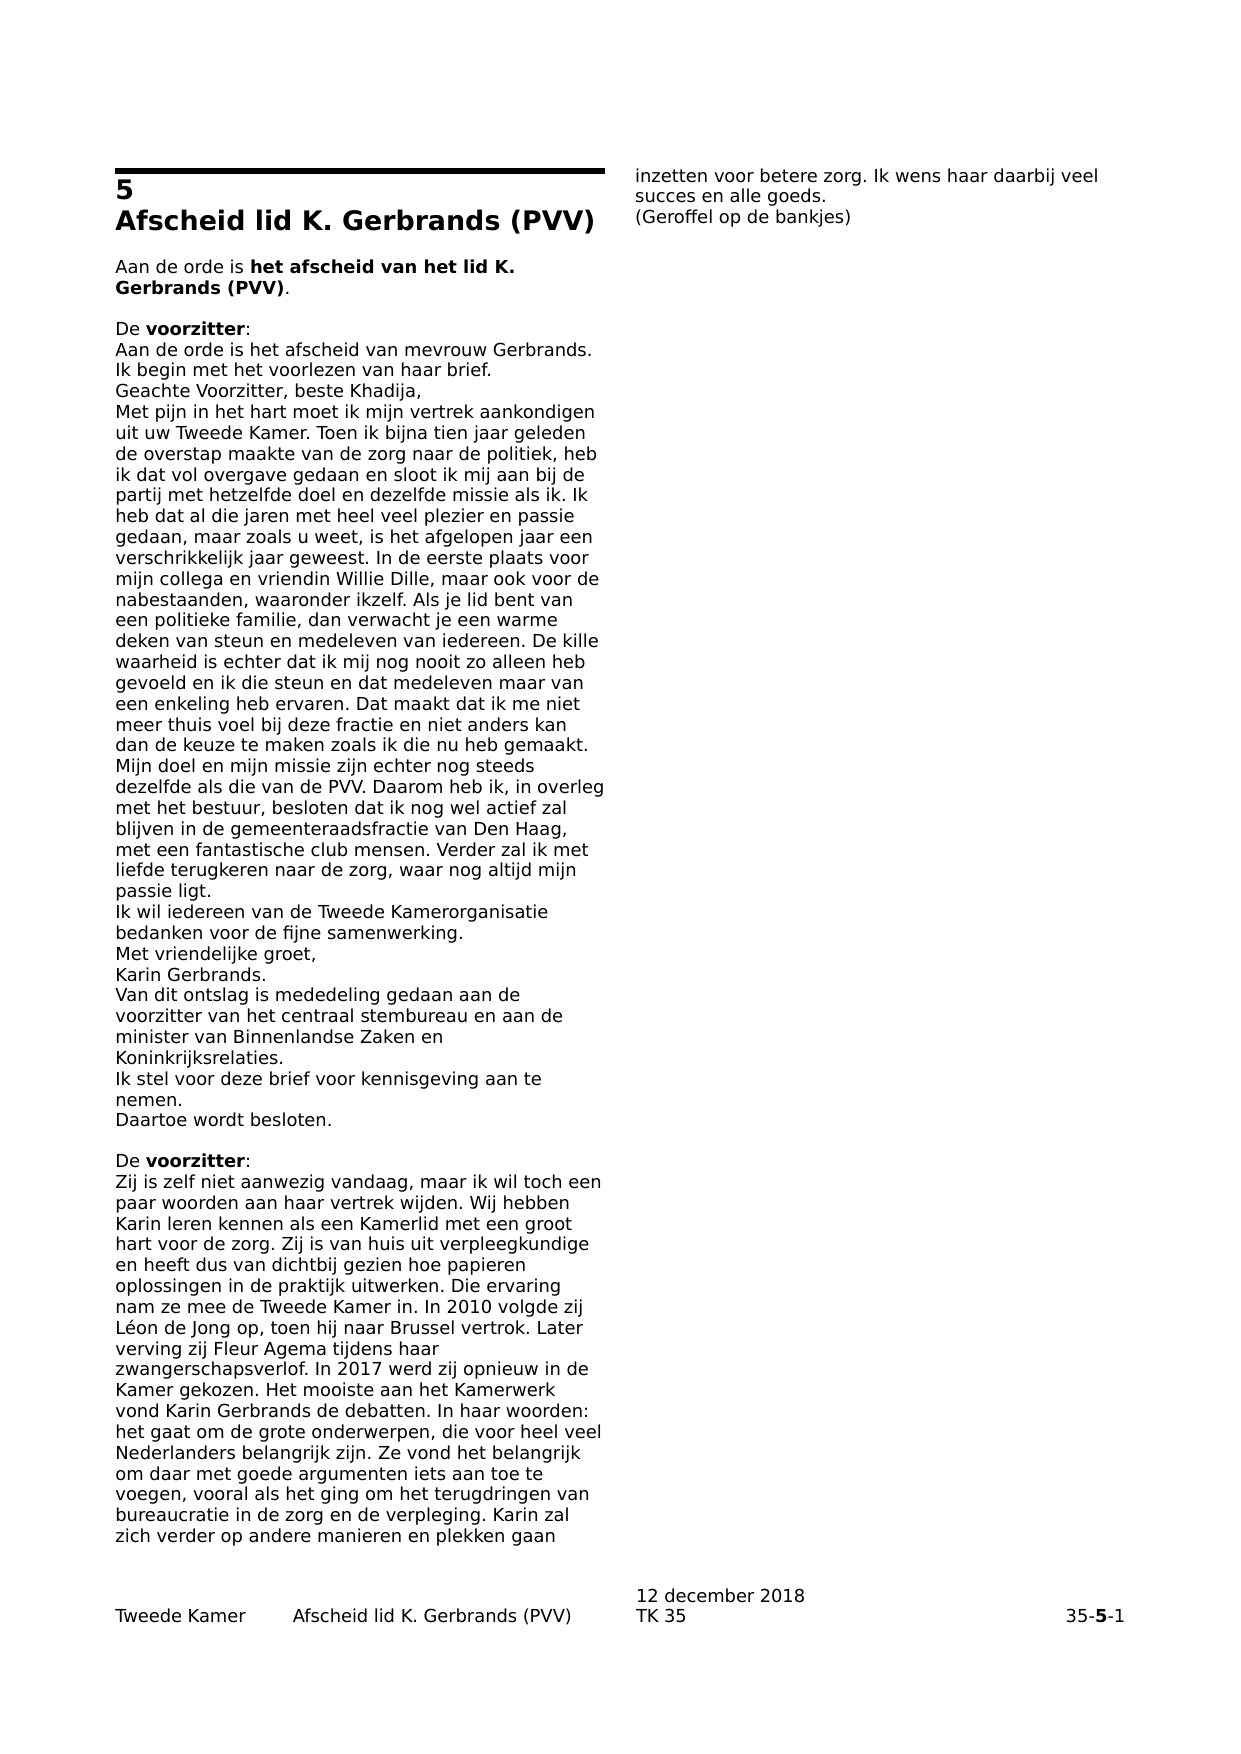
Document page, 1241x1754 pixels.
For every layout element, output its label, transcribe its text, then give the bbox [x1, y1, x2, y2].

title 5 Afscheid lid K. Gerbrands (PVV) [115, 174, 605, 237]
text Van dit ontslag is mededeling gedaan aan de voorzitter van het centraal stembureau en aan de minister van Binnenlandse Zaken en Koninkrijksrelaties. [115, 985, 605, 1068]
text Zij is zelf niet aanwezig vandaag, maar ik wil toch een paar woorden aan haar vertrek wijden. Wij hebben Karin leren kennen als een Kamerlid met een groot hart voor de zorg. Zij is van huis uit verpleegkundige en heeft dus van dichtbij gezien hoe papieren oplossingen in de praktijk uitwerken. Die ervaring nam ze mee de Tweede Kamer in. In 2010 volgde zij Léon de Jong op, toen hij naar Brussel vertrok. Later verving zij Fleur Agema tijdens haar zwangerschapsverlof. In 2017 werd zij opnieuw in de Kamer gekozen. Het mooiste aan het Kamerwerk vond Karin Gerbrands de debatten. In haar woorden: het gaat om de grote onderwerpen, die voor heel veel Nederlanders belangrijk zijn. Ze vond het belangrijk om daar met goede argumenten iets aan toe te voegen, vooral als het ging om het terugdringen van bureaucratie in de zorg en de verpleging. Karin zal zich verder op andere manieren en plekken gaan [115, 1172, 605, 1547]
text Ik stel voor deze brief voor kennisgeving aan te nemen. [115, 1068, 605, 1110]
text Aan de orde is het afscheid van het lid K. Gerbrands (PVV). [115, 257, 605, 298]
text De voorzitter: [115, 318, 605, 339]
text Karin Gerbrands. [115, 964, 605, 985]
text Daartoe wordt besloten. [115, 1110, 605, 1131]
text Geachte Voorzitter, beste Khadija, [115, 381, 605, 402]
text Ik wil iedereen van de Tweede Kamerorganisatie bedanken voor de fijne samenwerking. [115, 902, 605, 943]
text inzetten voor betere zorg. Ik wens haar daarbij veel succes en alle goeds. [635, 165, 1125, 207]
text Aan de orde is het afscheid van mevrouw Gerbrands. Ik begin met het voorlezen van haar brief. [115, 339, 605, 381]
text Met vriendelijke groet, [115, 943, 605, 964]
text De voorzitter: [115, 1151, 605, 1172]
text (Geroffel op de bankjes) [635, 207, 1125, 228]
text Met pijn in het hart moet ik mijn vertrek aankondigen uit uw Tweede Kamer. Toen ik bijna tien jaar geleden de overstap maakte van de zorg naar de politiek, heb ik dat vol overgave gedaan en sloot ik mij aan bij de partij met hetzelfde doel en dezelfde missie als ik. Ik heb dat al die jaren met heel veel plezier en passie gedaan, maar zoals u weet, is het afgelopen jaar een verschrikkelijk jaar geweest. In de eerste plaats voor mijn collega en vriendin Willie Dille, maar ook voor de nabestaanden, waaronder ikzelf. Als je lid bent van een politieke familie, dan verwacht je een warme deken van steun en medeleven van iedereen. De kille waarheid is echter dat ik mij nog nooit zo alleen heb gevoeld en ik die steun en dat medeleven maar van een enkeling heb ervaren. Dat maakt dat ik me niet meer thuis voel bij deze fractie en niet anders kan dan de keuze te maken zoals ik die nu heb gemaakt. Mijn doel en mijn missie zijn echter nog steeds dezelfde als die van de PVV. Daarom heb ik, in overleg met het bestuur, besloten dat ik nog wel actief zal blijven in de gemeenteraadsfractie van Den Haag, met een fantastische club mensen. Verder zal ik met liefde terugkeren naar de zorg, waar nog altijd mijn passie ligt. [115, 402, 605, 902]
